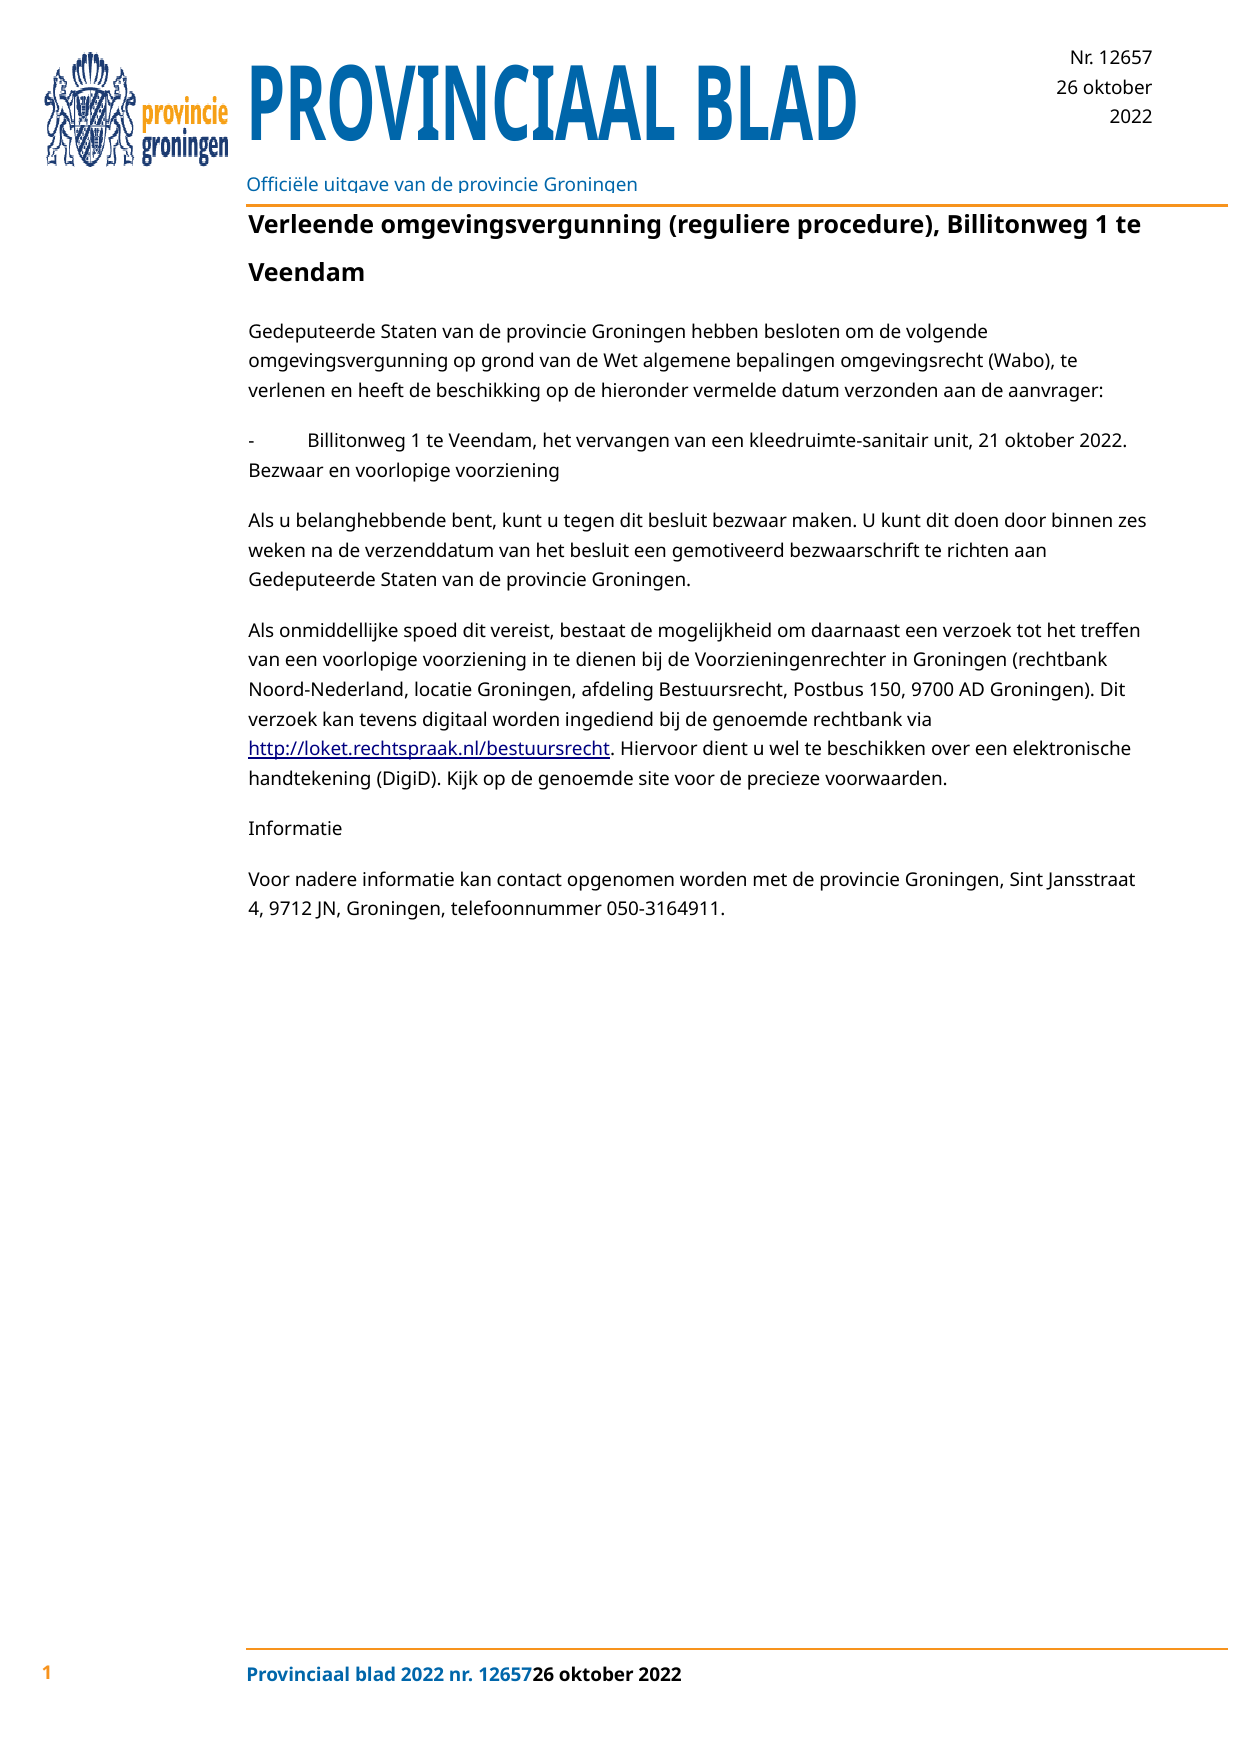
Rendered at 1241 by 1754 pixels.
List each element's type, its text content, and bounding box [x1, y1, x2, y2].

text Gedeputeerde Staten van de provincie Groningen hebben besloten om de volgende omgevingsvergunning op grond van de Wet algemene bepalingen omgevingsrecht (Wabo), te verlenen en heeft de beschikking op de hieronder vermelde datum verzonden aan de aanvrager: [248, 318, 1152, 403]
text Bezwaar en voorlopige voorziening [248, 457, 1152, 483]
text Verleende omgevingsvergunning (reguliere procedure), Billitonweg 1 te Veendam [248, 207, 1152, 288]
text Informatie [248, 815, 1152, 841]
text Voor nadere informatie kan contact opgenomen worden met de provincie Groningen, Sint Jansstraat 4, 9712 JN, Groningen, telefoonnummer 050-3164911. [248, 866, 1152, 921]
text Als u belanghebbende bent, kunt u tegen dit besluit bezwaar maken. U kunt dit doen door binnen zes weken na de verzenddatum van het besluit een gemotiveerd bezwaarschrift te richten aan Gedeputeerde Staten van de provincie Groningen. [248, 507, 1152, 592]
picture [41, 47, 231, 172]
list Billitonweg 1 te Veendam, het vervangen van een kleedruimte-sanitair unit, 21 oktober 2022. [248, 427, 1152, 453]
text Als onmiddellijke spoed dit vereist, bestaat de mogelijkheid om daarnaast een verzoek tot het treffen van een voorlopige voorziening in te dienen bij de Voorzieningenrechter in Groningen (rechtbank Noord-Nederland, locatie Groningen, afdeling Bestuursrecht, Postbus 150, 9700 AD Groningen). Dit verzoek kan tevens digitaal worden ingediend bij de genoemde rechtbank via http://loket.rechtspraak.nl/bestuursrecht. Hiervoor dient u wel te beschikken over een elektronische handtekening (DigiD). Kijk op de genoemde site voor de precieze voorwaarden. [248, 617, 1152, 791]
